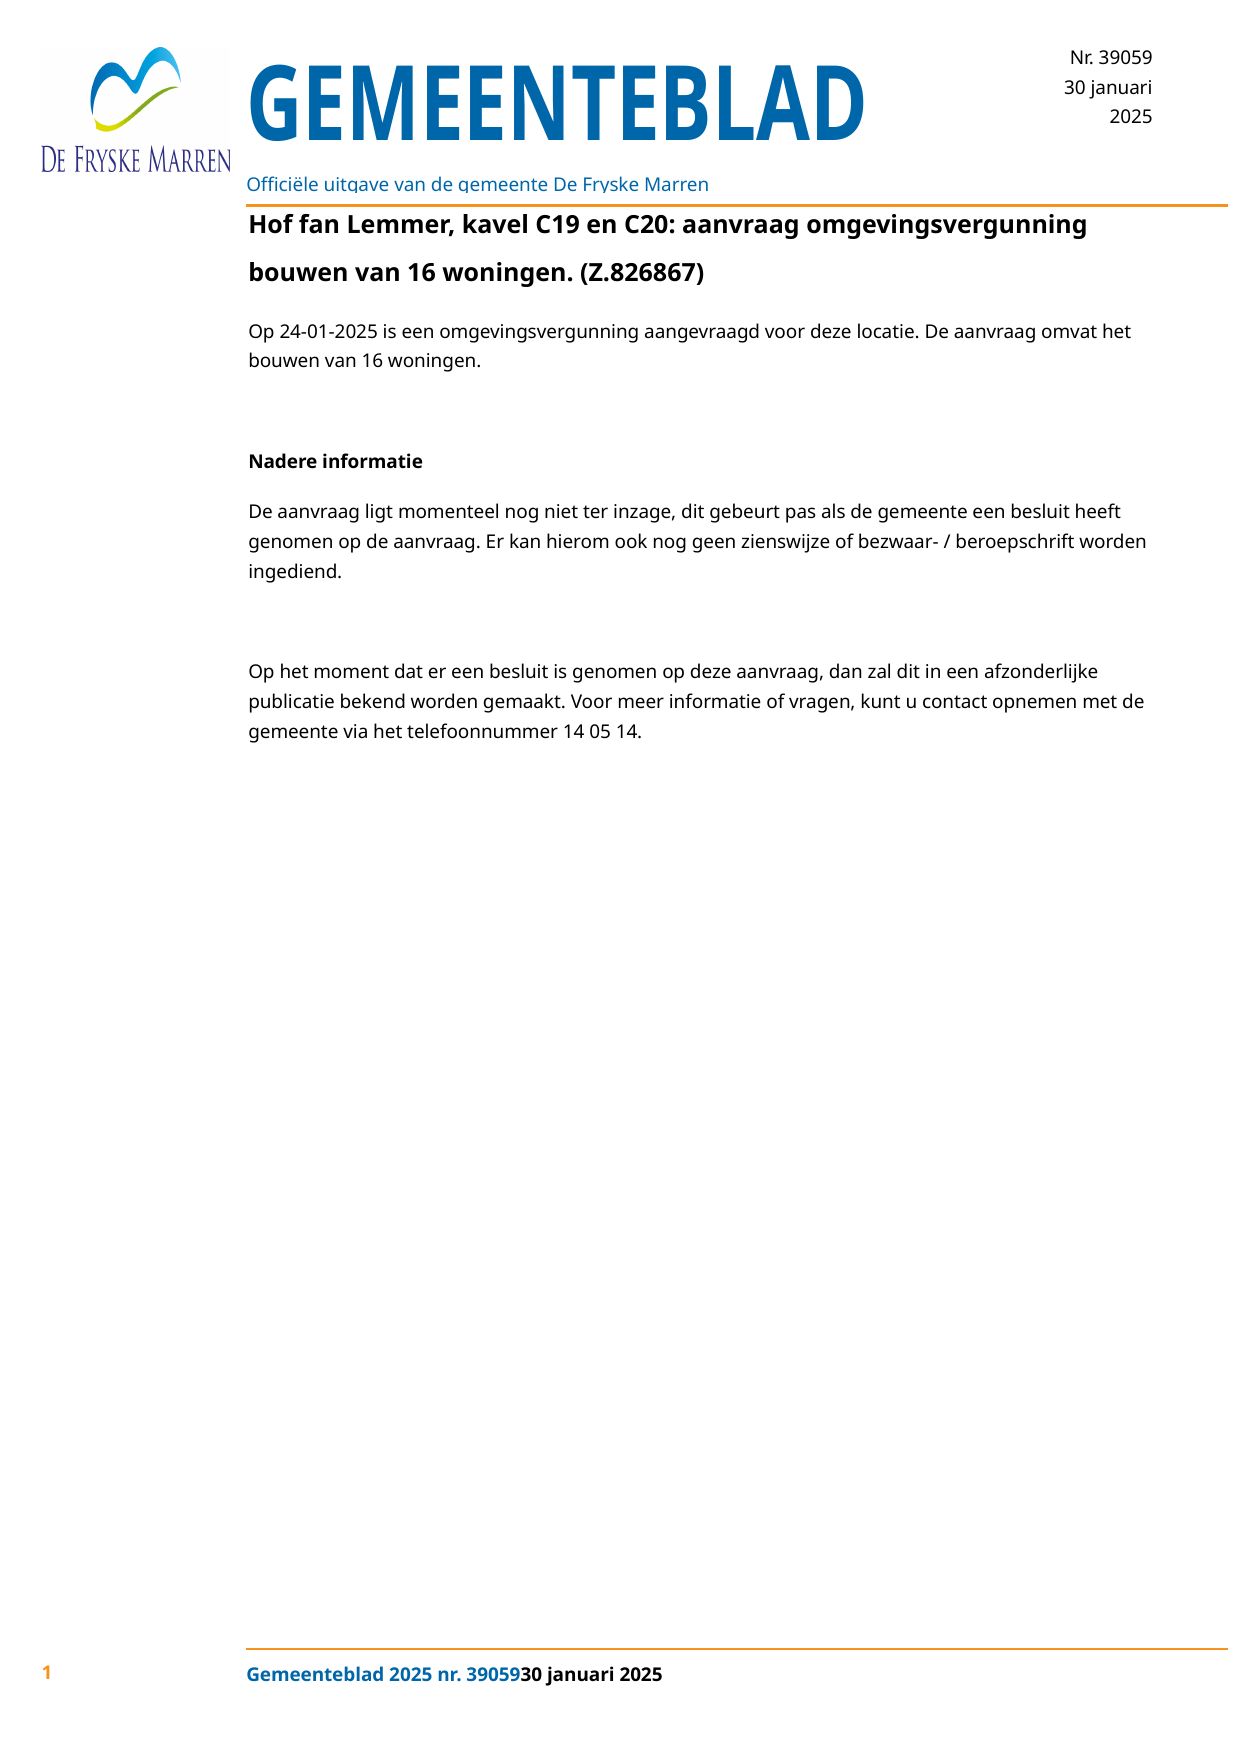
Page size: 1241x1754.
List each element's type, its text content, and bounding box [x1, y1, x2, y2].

text Op 24-01-2025 is een omgevingsvergunning aangevraagd voor deze locatie. De aanvraag omvat het bouwen van 16 woningen. [248, 318, 1152, 373]
text Hof fan Lemmer, kavel C19 en C20: aanvraag omgevingsvergunning bouwen van 16 woningen. (Z.826867) [248, 207, 1152, 288]
text Nadere informatie [248, 448, 1152, 474]
picture [41, 47, 231, 172]
text De aanvraag ligt momenteel nog niet ter inzage, dit gebeurt pas als de gemeente een besluit heeft genomen op de aanvraag. Er kan hierom ook nog geen zienswijze of bezwaar- / beroepschrift worden ingediend. [248, 499, 1152, 584]
text Op het moment dat er een besluit is genomen op deze aanvraag, dan zal dit in een afzonderlijke publicatie bekend worden gemaakt. Voor meer informatie of vragen, kunt u contact opnemen met de gemeente via het telefoonnummer 14 05 14. [248, 659, 1152, 744]
